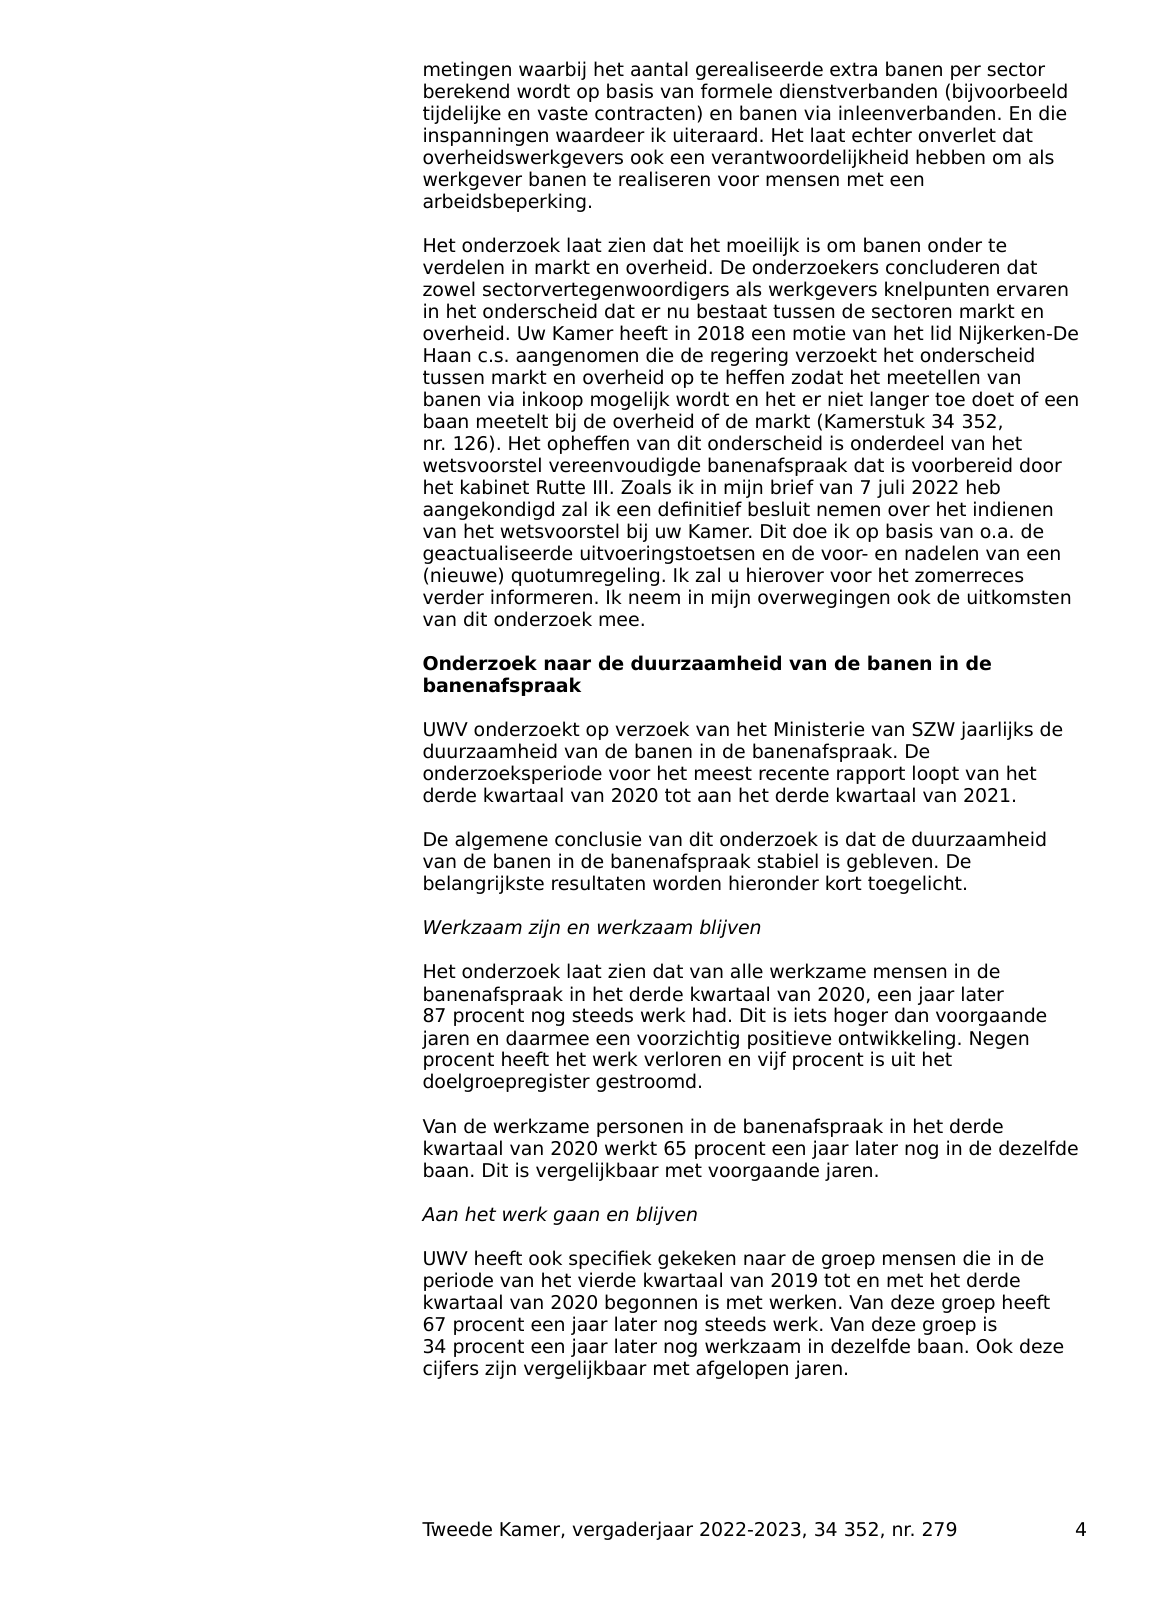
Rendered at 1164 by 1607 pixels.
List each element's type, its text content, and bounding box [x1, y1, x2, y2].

subtitle Werkzaam zijn en werkzaam blijven [422, 917, 1087, 939]
text UWV onderzoekt op verzoek van het Ministerie van SZW jaarlijks de duurzaamheid van de banen in de banenafspraak. De onderzoeksperiode voor het meest recente rapport loopt van het derde kwartaal van 2020 tot aan het derde kwartaal van 2021. [422, 719, 1087, 807]
subtitle Onderzoek naar de duurzaamheid van de banen in de banenafspraak [422, 653, 1087, 697]
text Het onderzoek laat zien dat van alle werkzame mensen in de banenafspraak in het derde kwartaal van 2020, een jaar later 87 procent nog steeds werk had. Dit is iets hoger dan voorgaande jaren en daarmee een voorzichtig positieve ontwikkeling. Negen procent heeft het werk verloren en vijf procent is uit het doelgroepregister gestroomd. [422, 961, 1087, 1093]
subtitle Aan het werk gaan en blijven [422, 1204, 1087, 1226]
text Het onderzoek laat zien dat het moeilijk is om banen onder te verdelen in markt en overheid. De onderzoekers concluderen dat zowel sectorvertegenwoordigers als werkgevers knelpunten ervaren in het onderscheid dat er nu bestaat tussen de sectoren markt en overheid. Uw Kamer heeft in 2018 een motie van het lid Nijkerken-De Haan c.s. aangenomen die de regering verzoekt het onderscheid tussen markt en overheid op te heffen zodat het meetellen van banen via inkoop mogelijk wordt en het er niet langer toe doet of een baan meetelt bij de overheid of de markt (Kamerstuk 34 352, nr. 126). Het opheffen van dit onderscheid is onderdeel van het wetsvoorstel vereenvoudigde banenafspraak dat is voorbereid door het kabinet Rutte III. Zoals ik in mijn brief van 7 juli 2022 heb aangekondigd zal ik een definitief besluit nemen over het indienen van het wetsvoorstel bij uw Kamer. Dit doe ik op basis van o.a. de geactualiseerde uitvoeringstoetsen en de voor- en nadelen van een (nieuwe) quotumregeling. Ik zal u hierover voor het zomerreces verder informeren. Ik neem in mijn overwegingen ook de uitkomsten van dit onderzoek mee. [422, 235, 1087, 631]
text UWV heeft ook specifiek gekeken naar de groep mensen die in de periode van het vierde kwartaal van 2019 tot en met het derde kwartaal van 2020 begonnen is met werken. Van deze groep heeft 67 procent een jaar later nog steeds werk. Van deze groep is 34 procent een jaar later nog werkzaam in dezelfde baan. Ook deze cijfers zijn vergelijkbaar met afgelopen jaren. [422, 1248, 1087, 1380]
text Van de werkzame personen in de banenafspraak in het derde kwartaal van 2020 werkt 65 procent een jaar later nog in de dezelfde baan. Dit is vergelijkbaar met voorgaande jaren. [422, 1116, 1087, 1181]
text metingen waarbij het aantal gerealiseerde extra banen per sector berekend wordt op basis van formele dienstverbanden (bijvoorbeeld tijdelijke en vaste contracten) en banen via inleenverbanden. En die inspanningen waardeer ik uiteraard. Het laat echter onverlet dat overheidswerkgevers ook een verantwoordelijkheid hebben om als werkgever banen te realiseren voor mensen met een arbeidsbeperking. [422, 59, 1087, 213]
text De algemene conclusie van dit onderzoek is dat de duurzaamheid van de banen in de banenafspraak stabiel is gebleven. De belangrijkste resultaten worden hieronder kort toegelicht. [422, 829, 1087, 895]
